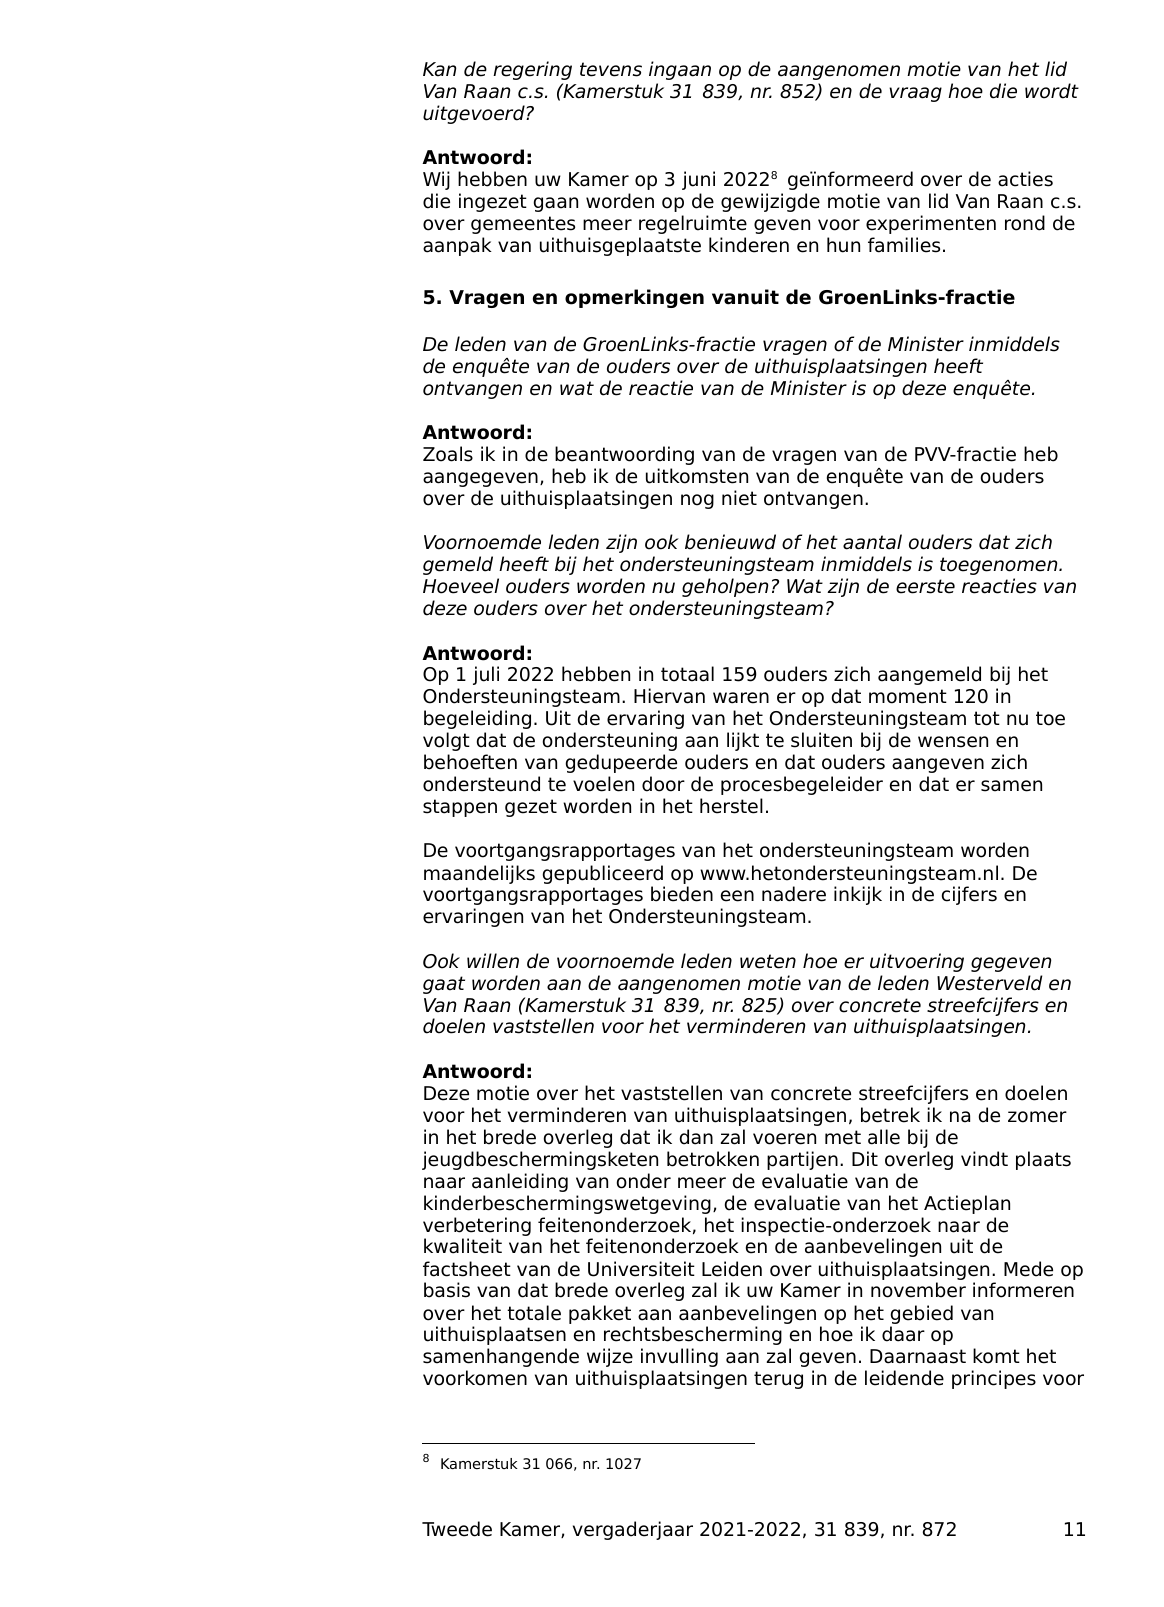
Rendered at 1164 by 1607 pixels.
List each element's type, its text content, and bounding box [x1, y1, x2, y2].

text Ook willen de voornoemde leden weten hoe er uitvoering gegeven gaat worden aan de aangenomen motie van de leden Westerveld en Van Raan (Kamerstuk 31 839, nr. 825) over concrete streefcijfers en doelen vaststellen voor het verminderen van uithuisplaatsingen. [422, 951, 1087, 1038]
text Deze motie over het vaststellen van concrete streefcijfers en doelen voor het verminderen van uithuisplaatsingen, betrek ik na de zomer in het brede overleg dat ik dan zal voeren met alle bij de jeugdbeschermingsketen betrokken partijen. Dit overleg vindt plaats naar aanleiding van onder meer de evaluatie van de kinderbeschermingswetgeving, de evaluatie van het Actieplan verbetering feitenonderzoek, het inspectie-onderzoek naar de kwaliteit van het feitenonderzoek en de aanbevelingen uit de factsheet van de Universiteit Leiden over uithuisplaatsingen. Mede op basis van dat brede overleg zal ik uw Kamer in november informeren over het totale pakket aan aanbevelingen op het gebied van uithuisplaatsen en rechtsbescherming en hoe ik daar op samenhangende wijze invulling aan zal geven. Daarnaast komt het voorkomen van uithuisplaatsingen terug in de leidende principes voor [422, 1083, 1087, 1390]
text Kan de regering tevens ingaan op de aangenomen motie van het lid Van Raan c.s. (Kamerstuk 31 839, nr. 852) en de vraag hoe die wordt uitgevoerd? [422, 59, 1087, 125]
text Voornoemde leden zijn ook benieuwd of het aantal ouders dat zich gemeld heeft bij het ondersteuningsteam inmiddels is toegenomen. Hoeveel ouders worden nu geholpen? Wat zijn de eerste reacties van deze ouders over het ondersteuningsteam? [422, 532, 1087, 620]
text Wij hebben uw Kamer op 3 juni 2022 geïnformeerd over de acties die ingezet gaan worden op de gewijzigde motie van lid Van Raan c.s. over gemeentes meer regelruimte geven voor experimenten rond de aanpak van uithuisgeplaatste kinderen en hun families. [422, 169, 1087, 257]
text De leden van de GroenLinks-fractie vragen of de Minister inmiddels de enquête van de ouders over de uithuisplaatsingen heeft ontvangen en wat de reactie van de Minister is op deze enquête. [422, 334, 1087, 400]
text Antwoord: [422, 1061, 1087, 1083]
text Antwoord: [422, 642, 1087, 664]
text Op 1 juli 2022 hebben in totaal 159 ouders zich aangemeld bij het Ondersteuningsteam. Hiervan waren er op dat moment 120 in begeleiding. Uit de ervaring van het Ondersteuningsteam tot nu toe volgt dat de ondersteuning aan lijkt te sluiten bij de wensen en behoeften van gedupeerde ouders en dat ouders aangeven zich ondersteund te voelen door de procesbegeleider en dat er samen stappen gezet worden in het herstel. [422, 664, 1087, 818]
text Antwoord: [422, 147, 1087, 169]
text Zoals ik in de beantwoording van de vragen van de PVV-fractie heb aangegeven, heb ik de uitkomsten van de enquête van de ouders over de uithuisplaatsingen nog niet ontvangen. [422, 444, 1087, 510]
text Kamerstuk 31 066, nr. 1027 [422, 1452, 1087, 1474]
text Antwoord: [422, 422, 1087, 444]
text De voortgangsrapportages van het ondersteuningsteam worden maandelijks gepubliceerd op www.hetondersteuningsteam.nl. De voortgangsrapportages bieden een nadere inkijk in de cijfers en ervaringen van het Ondersteuningsteam. [422, 840, 1087, 928]
subtitle 5. Vragen en opmerkingen vanuit de GroenLinks-fractie [422, 287, 1087, 309]
